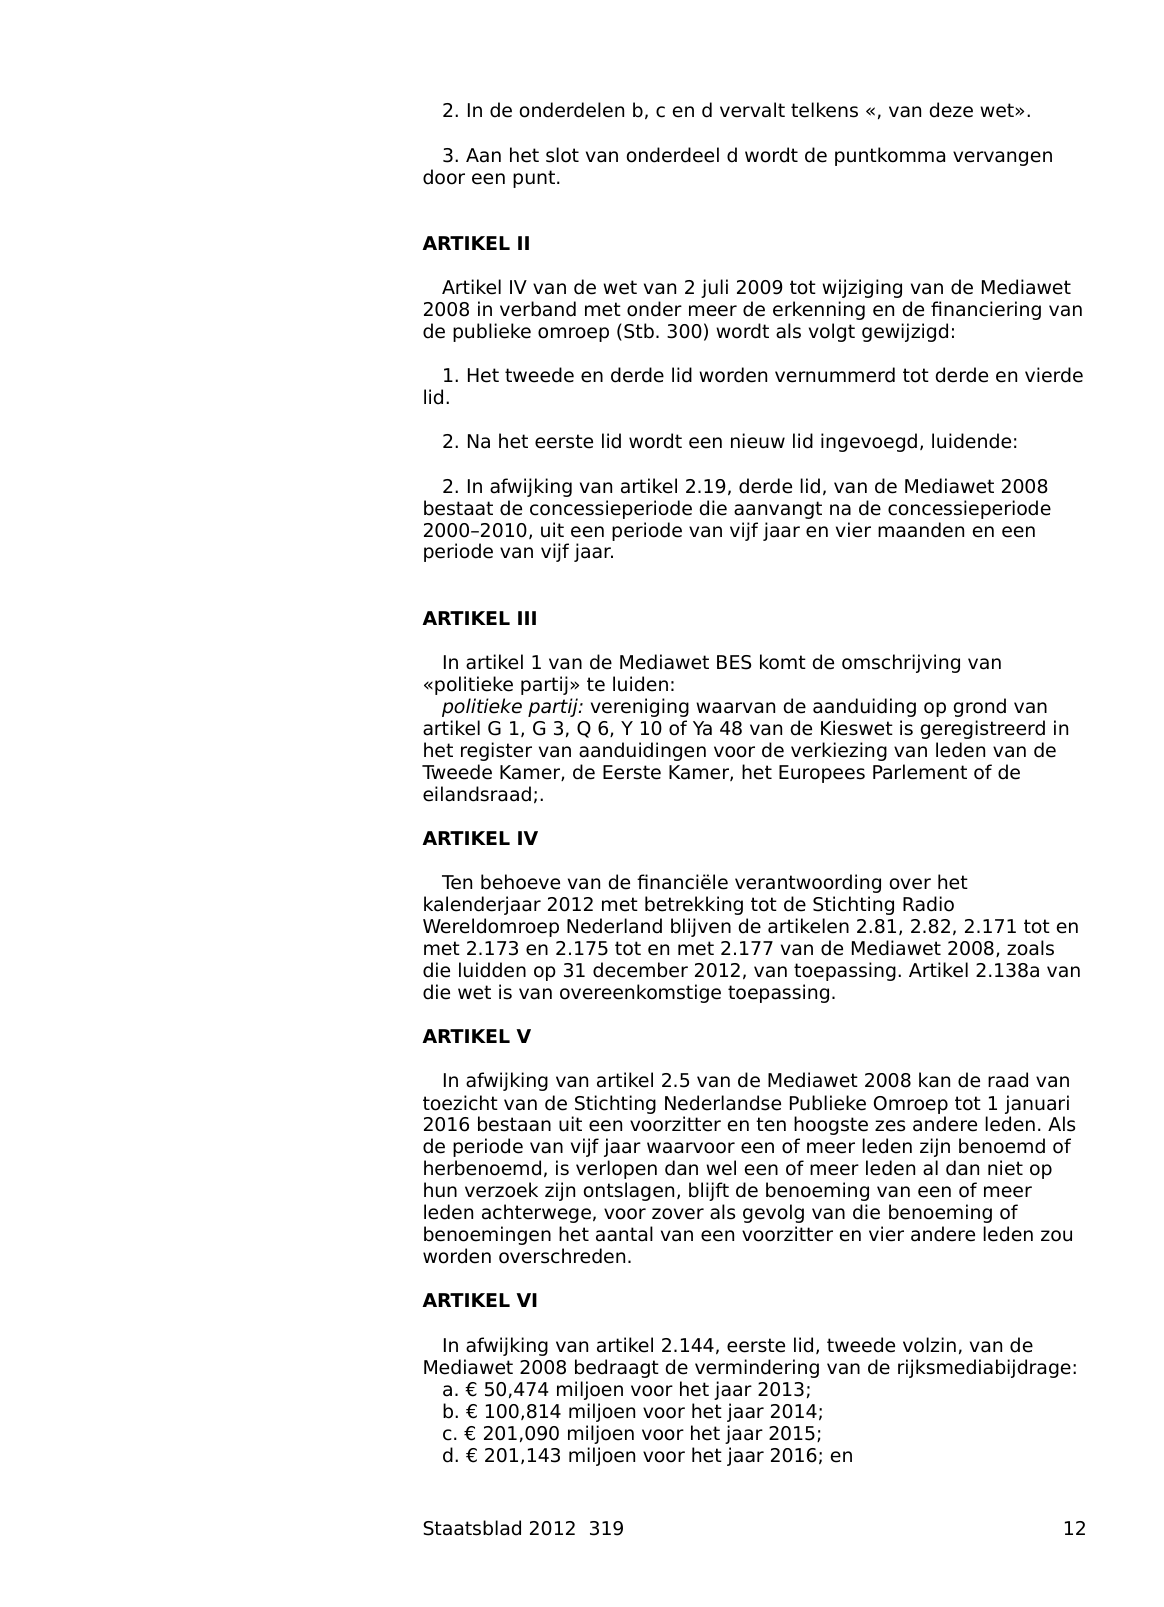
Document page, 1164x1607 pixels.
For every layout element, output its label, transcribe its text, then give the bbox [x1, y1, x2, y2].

text In afwijking van artikel 2.144, eerste lid, tweede volzin, van de Mediawet 2008 bedraagt de vermindering van de rijksmediabijdrage: [422, 1334, 1087, 1378]
text 1. Het tweede en derde lid worden vernummerd tot derde en vierde lid. [422, 365, 1087, 409]
text a. € 50,474 miljoen voor het jaar 2013; [422, 1378, 1087, 1401]
text Ten behoeve van de financiële verantwoording over het kalenderjaar 2012 met betrekking tot de Stichting Radio Wereldomroep Nederland blijven de artikelen 2.81, 2.82, 2.171 tot en met 2.173 en 2.175 tot en met 2.177 van de Mediawet 2008, zoals die luidden op 31 december 2012, van toepassing. Artikel 2.138a van die wet is van overeenkomstige toepassing. [422, 872, 1087, 1004]
text d. € 201,143 miljoen voor het jaar 2016; en [422, 1444, 1087, 1466]
text In afwijking van artikel 2.5 van de Mediawet 2008 kan de raad van toezicht van de Stichting Nederlandse Publieke Omroep tot 1 januari 2016 bestaan uit een voorzitter en ten hoogste zes andere leden. Als de periode van vijf jaar waarvoor een of meer leden zijn benoemd of herbenoemd, is verlopen dan wel een of meer leden al dan niet op hun verzoek zijn ontslagen, blijft de benoeming van een of meer leden achterwege, voor zover als gevolg van die benoeming of benoemingen het aantal van een voorzitter en vier andere leden zou worden overschreden. [422, 1070, 1087, 1268]
text b. € 100,814 miljoen voor het jaar 2014; [422, 1401, 1087, 1422]
text c. € 201,090 miljoen voor het jaar 2015; [422, 1422, 1087, 1444]
text 3. Aan het slot van onderdeel d wordt de puntkomma vervangen door een punt. [422, 144, 1087, 188]
text 2. Na het eerste lid wordt een nieuw lid ingevoegd, luidende: [422, 431, 1087, 453]
subtitle ARTIKEL IV [422, 828, 1087, 850]
subtitle ARTIKEL III [422, 608, 1087, 630]
text Artikel IV van de wet van 2 juli 2009 tot wijziging van de Mediawet 2008 in verband met onder meer de erkenning en de financiering van de publieke omroep (Stb. 300) wordt als volgt gewijzigd: [422, 277, 1087, 343]
subtitle ARTIKEL VI [422, 1290, 1087, 1312]
text 2. In afwijking van artikel 2.19, derde lid, van de Mediawet 2008 bestaat de concessieperiode die aanvangt na de concessieperiode 2000–2010, uit een periode van vijf jaar en vier maanden en een periode van vijf jaar. [422, 476, 1087, 563]
text 2. In de onderdelen b, c en d vervalt telkens «, van deze wet». [422, 100, 1087, 122]
subtitle ARTIKEL II [422, 233, 1087, 255]
text In artikel 1 van de Mediawet BES komt de omschrijving van «politieke partij» te luiden: [422, 652, 1087, 696]
subtitle ARTIKEL V [422, 1026, 1087, 1048]
text politieke partij: vereniging waarvan de aanduiding op grond van artikel G 1, G 3, Q 6, Y 10 of Ya 48 van de Kieswet is geregistreerd in het register van aanduidingen voor de verkiezing van leden van de Tweede Kamer, de Eerste Kamer, het Europees Parlement of de eilandsraad;. [422, 696, 1087, 806]
